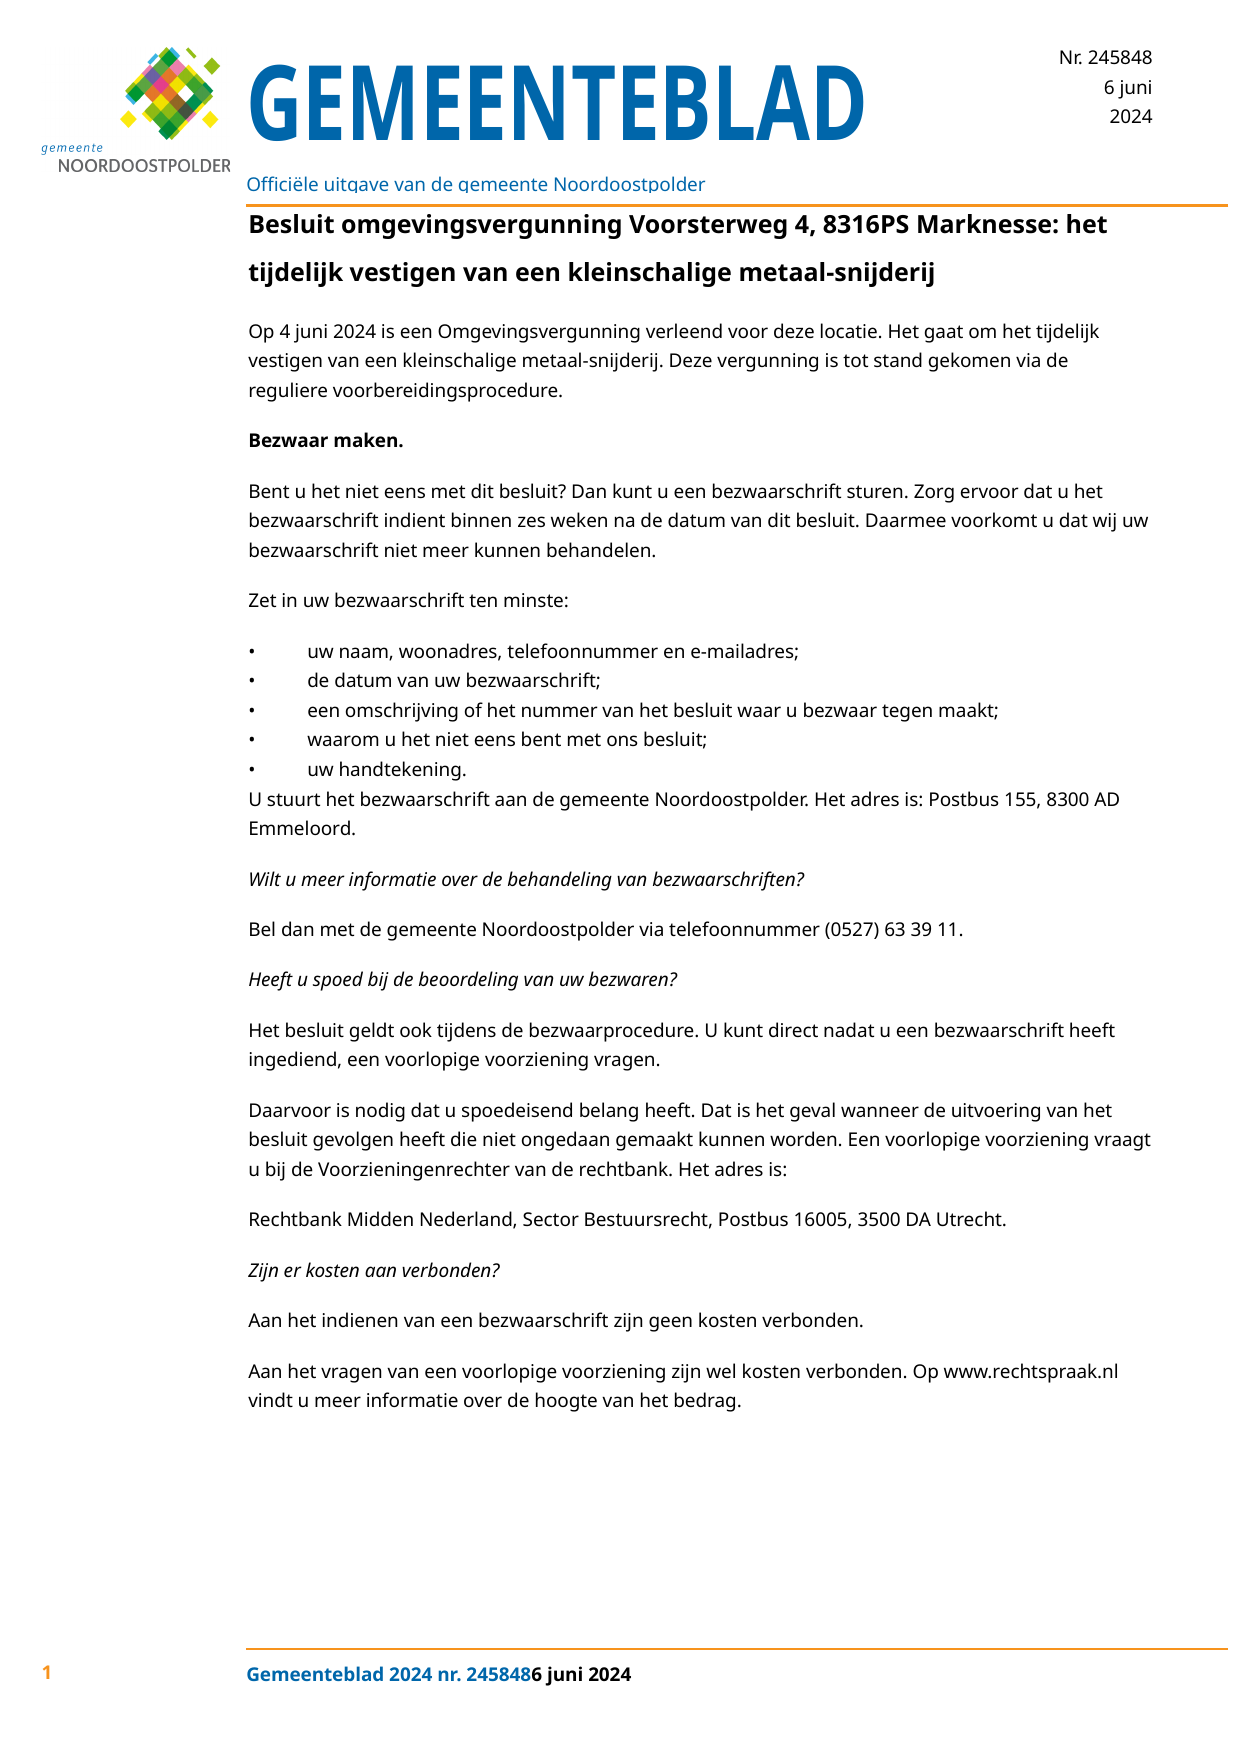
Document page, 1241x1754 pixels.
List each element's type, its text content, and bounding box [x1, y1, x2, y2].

text Heeft u spoed bij de beoordeling van uw bezwaren? [248, 967, 1152, 992]
text Zijn er kosten aan verbonden? [248, 1257, 1152, 1283]
text Wilt u meer informatie over de behandeling van bezwaarschriften? [248, 866, 1152, 892]
text U stuurt het bezwaarschrift aan de gemeente Noordoostpolder. Het adres is: Postbus 155, 8300 AD Emmeloord. [248, 786, 1152, 841]
text Aan het vragen van een voorlopige voorziening zijn wel kosten verbonden. Op www.rechtspraak.nl vindt u meer informatie over de hoogte van het bedrag. [248, 1358, 1152, 1413]
text Op 4 juni 2024 is een Omgevingsvergunning verleend voor deze locatie. Het gaat om het tijdelijk vestigen van een kleinschalige metaal-snijderij. Deze vergunning is tot stand gekomen via de reguliere voorbereidingsprocedure. [248, 318, 1152, 403]
text Bent u het niet eens met dit besluit? Dan kunt u een bezwaarschrift sturen. Zorg ervoor dat u het bezwaarschrift indient binnen zes weken na de datum van dit besluit. Daarmee voorkomt u dat wij uw bezwaarschrift niet meer kunnen behandelen. [248, 478, 1152, 563]
list de datum van uw bezwaarschrift; [248, 667, 1152, 693]
text Daarvoor is nodig dat u spoedeisend belang heeft. Dat is het geval wanneer de uitvoering van het besluit gevolgen heeft die niet ongedaan gemaakt kunnen worden. Een voorlopige voorziening vraagt u bij de Voorzieningenrechter van de rechtbank. Het adres is: [248, 1097, 1152, 1182]
text Besluit omgevingsvergunning Voorsterweg 4, 8316PS Marknesse: het tijdelijk vestigen van een kleinschalige metaal-snijderij [248, 207, 1152, 288]
text Zet in uw bezwaarschrift ten minste: [248, 587, 1152, 613]
text Aan het indienen van een bezwaarschrift zijn geen kosten verbonden. [248, 1307, 1152, 1333]
list uw handtekening. [248, 756, 1152, 782]
text Rechtbank Midden Nederland, Sector Bestuursrecht, Postbus 16005, 3500 DA Utrecht. [248, 1207, 1152, 1232]
list waarom u het niet eens bent met ons besluit; [248, 727, 1152, 752]
text Bel dan met de gemeente Noordoostpolder via telefoonnummer (0527) 63 39 11. [248, 916, 1152, 942]
list uw naam, woonadres, telefoonnummer en e-mailadres; [248, 638, 1152, 664]
text Bezwaar maken. [248, 427, 1152, 453]
text Het besluit geldt ook tijdens de bezwaarprocedure. U kunt direct nadat u een bezwaarschrift heeft ingediend, een voorlopige voorziening vragen. [248, 1017, 1152, 1072]
picture [41, 47, 231, 172]
list een omschrijving of het nummer van het besluit waar u bezwaar tegen maakt; [248, 697, 1152, 723]
